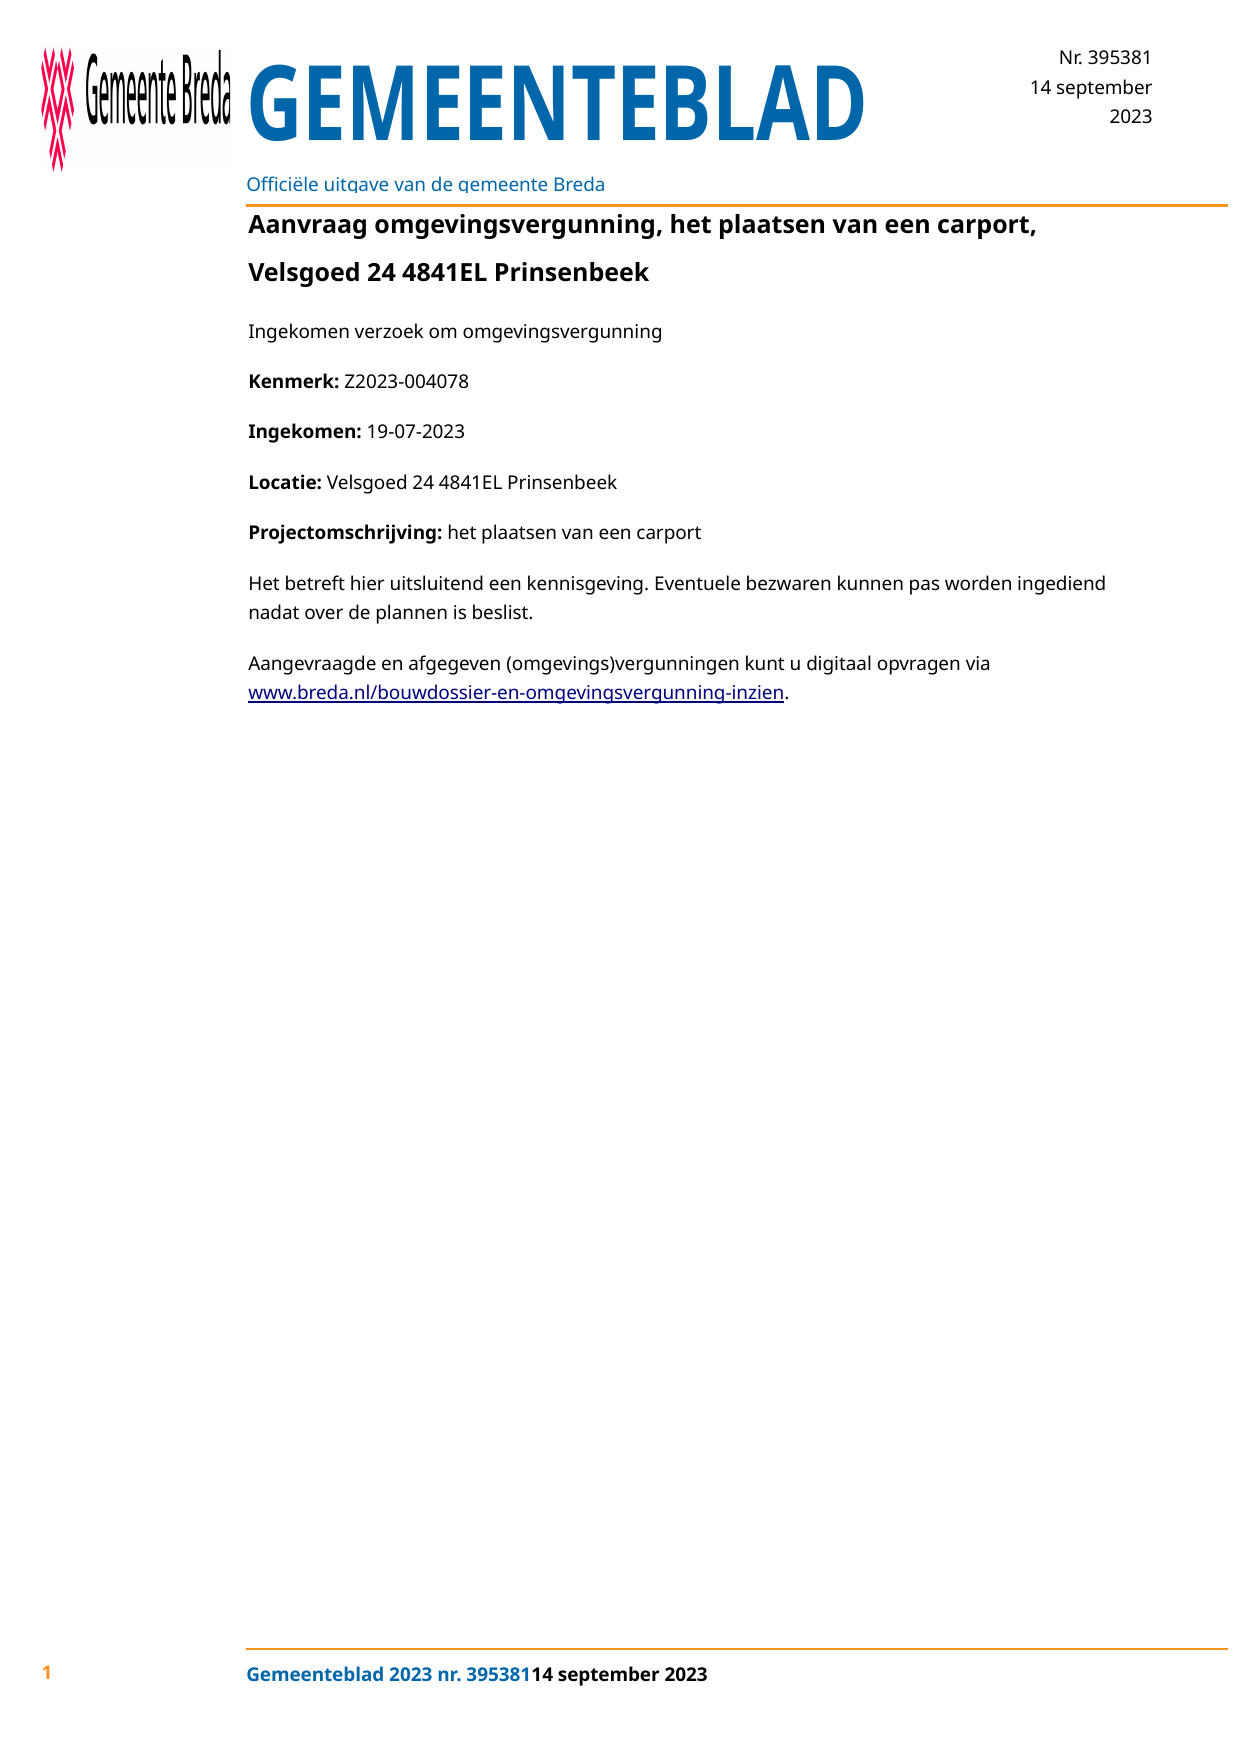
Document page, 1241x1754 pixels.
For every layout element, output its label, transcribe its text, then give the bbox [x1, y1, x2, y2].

text Aangevraagde en afgegeven (omgevings)vergunningen kunt u digitaal opvragen via www.breda.nl/bouwdossier-en-omgevingsvergunning-inzien. [248, 650, 1152, 705]
text Locatie: Velsgoed 24 4841EL Prinsenbeek [248, 469, 1152, 495]
text Projectomschrijving: het plaatsen van een carport [248, 519, 1152, 545]
text Ingekomen: 19-07-2023 [248, 419, 1152, 444]
text Aanvraag omgevingsvergunning, het plaatsen van een carport, Velsgoed 24 4841EL Prinsenbeek [248, 207, 1152, 288]
text Ingekomen verzoek om omgevingsvergunning [248, 318, 1152, 344]
text Kenmerk: Z2023-004078 [248, 368, 1152, 394]
picture [41, 47, 231, 172]
text Het betreft hier uitsluitend een kennisgeving. Eventuele bezwaren kunnen pas worden ingediend nadat over de plannen is beslist. [248, 570, 1152, 625]
